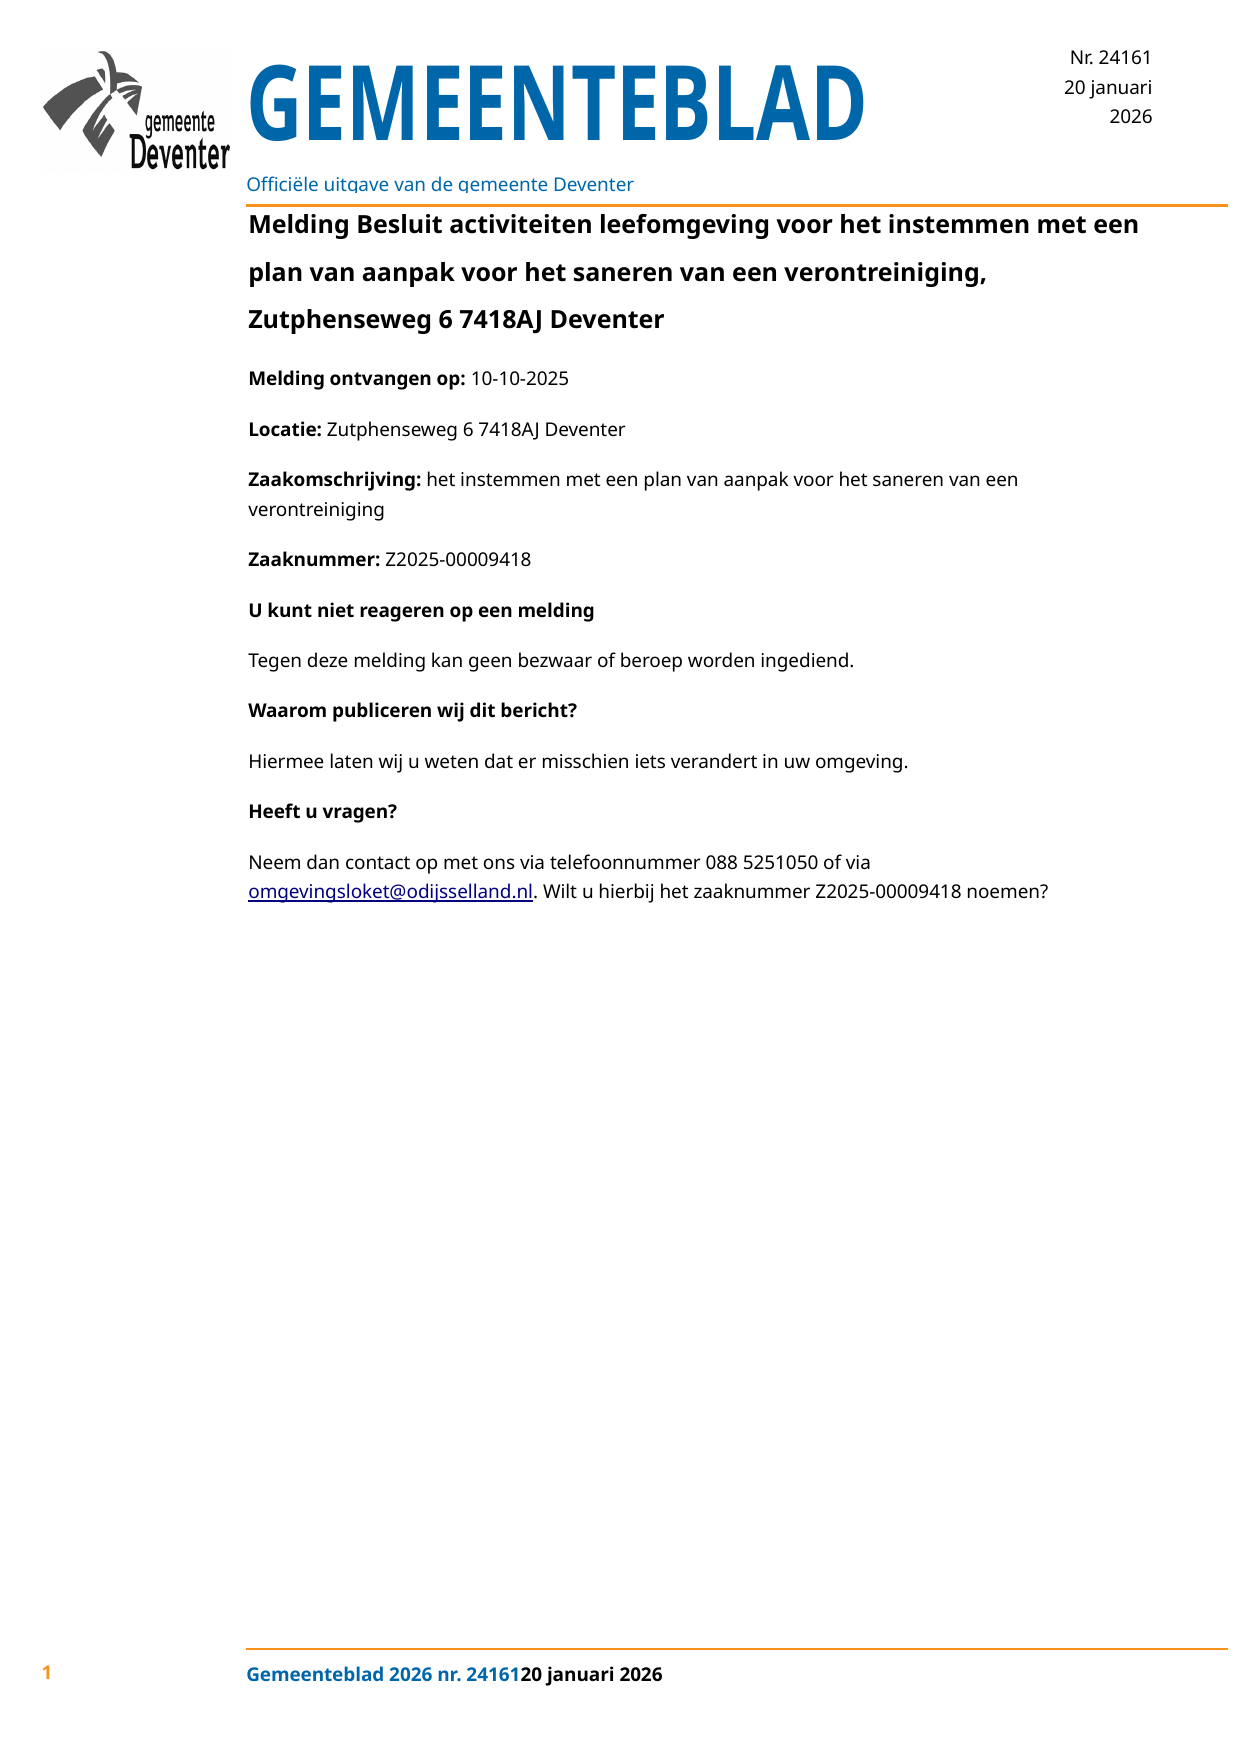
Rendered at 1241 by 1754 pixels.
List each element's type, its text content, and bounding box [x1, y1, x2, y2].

text Heeft u vragen? [248, 798, 1152, 824]
picture [41, 47, 231, 172]
text U kunt niet reageren op een melding [248, 597, 1152, 622]
text Melding ontvangen op: 10-10-2025 [248, 366, 1152, 391]
text Zaakomschrijving: het instemmen met een plan van aanpak voor het saneren van een verontreiniging [248, 466, 1152, 522]
text Tegen deze melding kan geen bezwaar of beroep worden ingediend. [248, 647, 1152, 673]
text Hiermee laten wij u weten dat er misschien iets verandert in uw omgeving. [248, 748, 1152, 774]
text Melding Besluit activiteiten leefomgeving voor het instemmen met een plan van aanpak voor het saneren van een verontreiniging, Zutphenseweg 6 7418AJ Deventer [248, 207, 1152, 336]
text Zaaknummer: Z2025-00009418 [248, 546, 1152, 572]
text Neem dan contact op met ons via telefoonnummer 088 5251050 of via omgevingsloket@odijsselland.nl. Wilt u hierbij het zaaknummer Z2025-00009418 noemen? [248, 849, 1152, 904]
text Waarom publiceren wij dit bericht? [248, 698, 1152, 723]
text Locatie: Zutphenseweg 6 7418AJ Deventer [248, 416, 1152, 442]
